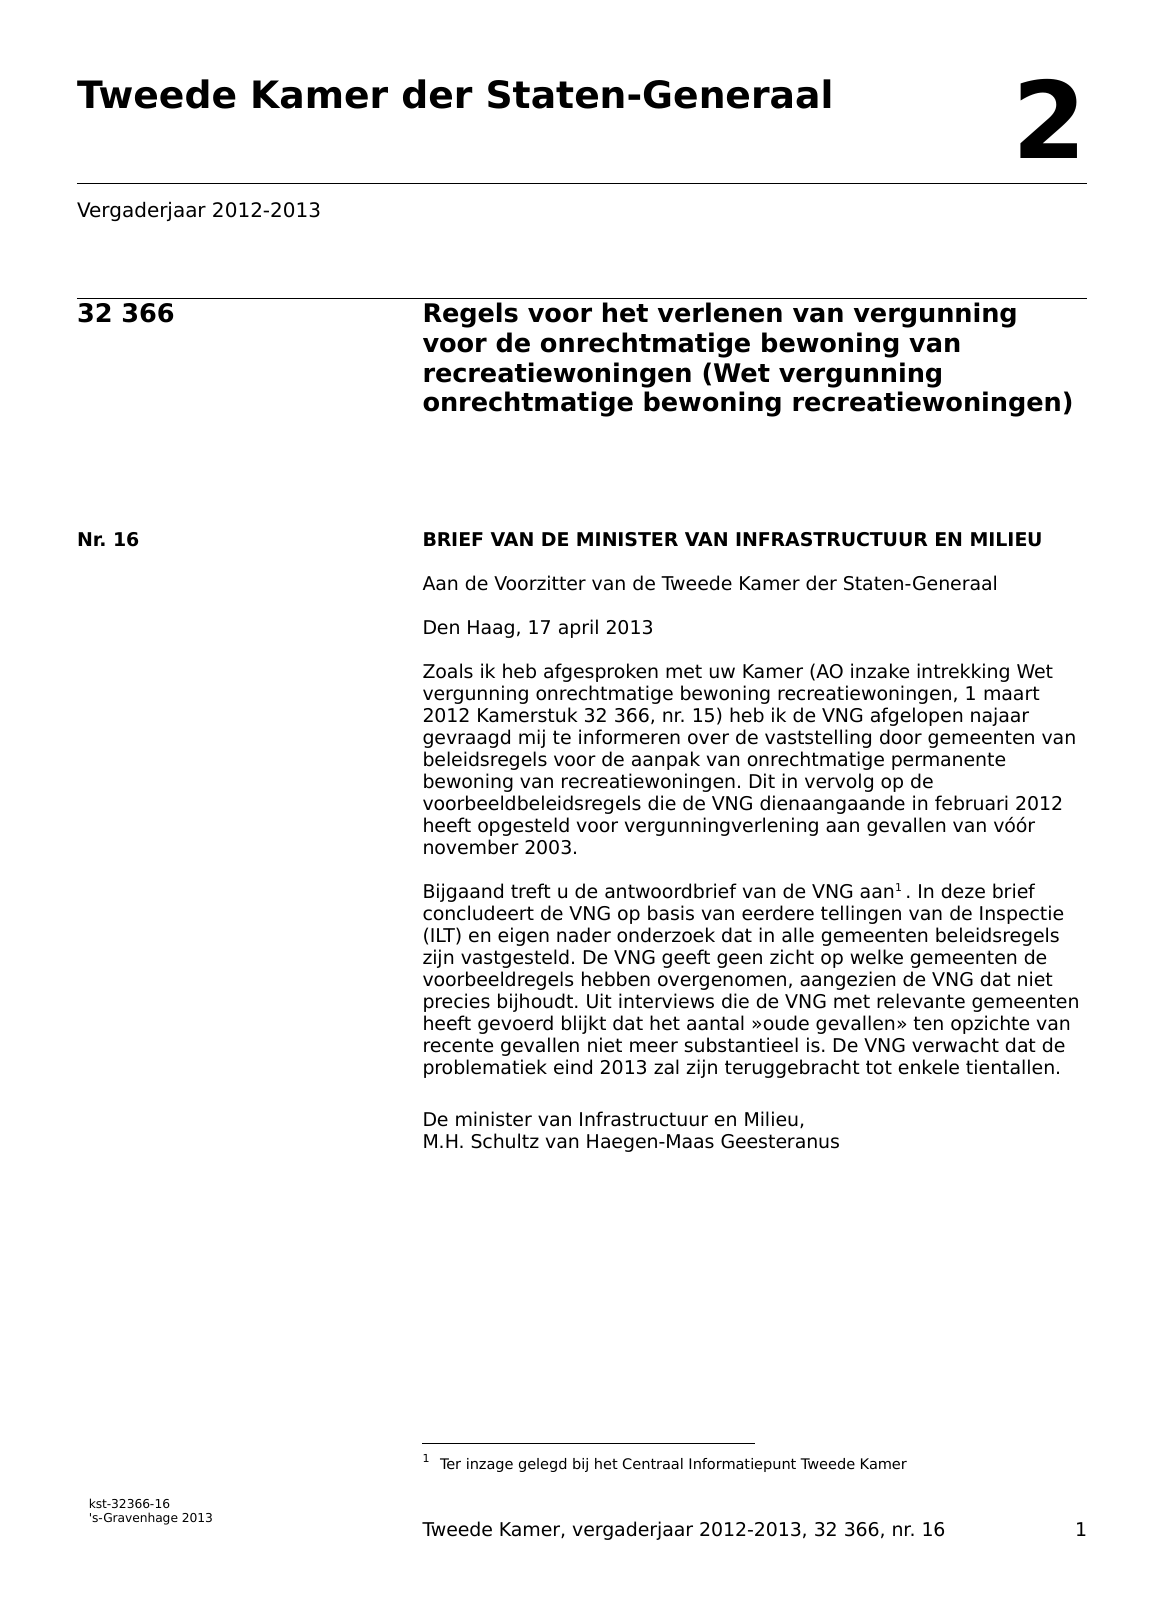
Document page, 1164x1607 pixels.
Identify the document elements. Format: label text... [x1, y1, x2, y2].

text Zoals ik heb afgesproken met uw Kamer (AO inzake intrekking Wet vergunning onrechtmatige bewoning recreatiewoningen, 1 maart 2012 Kamerstuk 32 366, nr. 15) heb ik de VNG afgelopen najaar gevraagd mij te informeren over de vaststelling door gemeenten van beleidsregels voor de aanpak van onrechtmatige permanente bewoning van recreatiewoningen. Dit in vervolg op de voorbeeldbeleidsregels die de VNG dienaangaande in februari 2012 heeft opgesteld voor vergunningverlening aan gevallen van vóór november 2003. [422, 661, 1087, 859]
text Bijgaand treft u de antwoordbrief van de VNG aan. In deze brief concludeert de VNG op basis van eerdere tellingen van de Inspectie (ILT) en eigen nader onderzoek dat in alle gemeenten beleidsregels zijn vastgesteld. De VNG geeft geen zicht op welke gemeenten de voorbeeldregels hebben overgenomen, aangezien de VNG dat niet precies bijhoudt. Uit interviews die de VNG met relevante gemeenten heeft gevoerd blijkt dat het aantal »oude gevallen» ten opzichte van recente gevallen niet meer substantieel is. De VNG verwacht dat de problematiek eind 2013 zal zijn teruggebracht tot enkele tientallen. [422, 881, 1087, 1079]
text kst-32366-16 [88, 1497, 323, 1511]
text Ter inzage gelegd bij het Centraal Informatiepunt Tweede Kamer [422, 1452, 1087, 1474]
text Den Haag, 17 april 2013 [422, 617, 1087, 639]
table_cell Vergaderjaar 2012-2013 [77, 184, 1087, 298]
text De minister van Infrastructuur en Milieu, M.H. Schultz van Haegen-Maas Geesteranus [422, 1109, 1087, 1153]
table_header Tweede Kamer der Staten-Generaal [77, 59, 886, 183]
text Aan de Voorzitter van de Tweede Kamer der Staten-Generaal [422, 573, 1087, 595]
subtitle Nr. 16 BRIEF VAN DE MINISTER VAN INFRASTRUCTUUR EN MILIEU [77, 529, 1087, 551]
subtitle 32 366 Regels voor het verlenen van vergunning voor de onrechtmatige bewoning van recreatiewoningen (Wet vergunning onrechtmatige bewoning recreatiewoningen) [77, 299, 1087, 418]
text 's-Gravenhage 2013 [88, 1511, 323, 1525]
table_header 2 [886, 59, 1087, 183]
